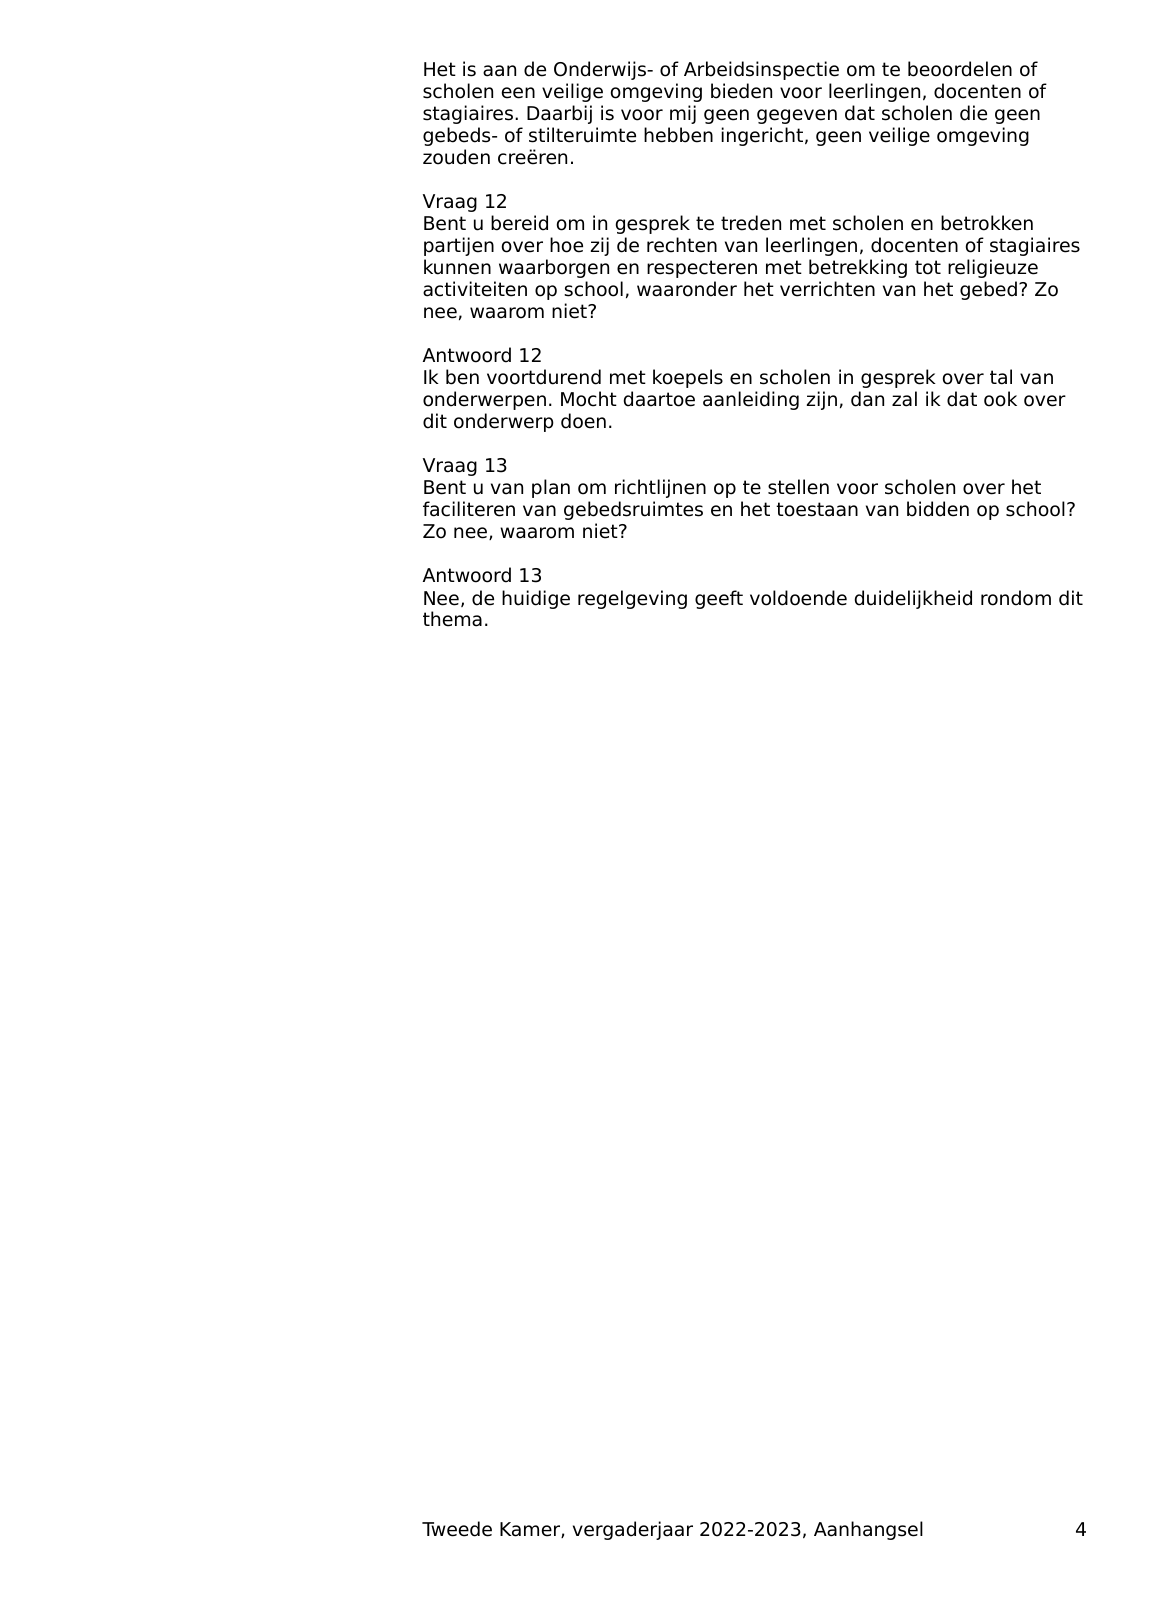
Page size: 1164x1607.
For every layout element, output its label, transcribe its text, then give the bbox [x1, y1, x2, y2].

text Nee, de huidige regelgeving geeft voldoende duidelijkheid rondom dit thema. [422, 587, 1087, 631]
text Vraag 12 [422, 191, 1087, 213]
text Bent u van plan om richtlijnen op te stellen voor scholen over het faciliteren van gebedsruimtes en het toestaan van bidden op school? Zo nee, waarom niet? [422, 477, 1087, 543]
text Bent u bereid om in gesprek te treden met scholen en betrokken partijen over hoe zij de rechten van leerlingen, docenten of stagiaires kunnen waarborgen en respecteren met betrekking tot religieuze activiteiten op school, waaronder het verrichten van het gebed? Zo nee, waarom niet? [422, 213, 1087, 323]
text Vraag 13 [422, 455, 1087, 477]
text Antwoord 12 [422, 345, 1087, 367]
text Antwoord 13 [422, 565, 1087, 587]
text Het is aan de Onderwijs- of Arbeidsinspectie om te beoordelen of scholen een veilige omgeving bieden voor leerlingen, docenten of stagiaires. Daarbij is voor mij geen gegeven dat scholen die geen gebeds- of stilteruimte hebben ingericht, geen veilige omgeving zouden creëren. [422, 59, 1087, 169]
text Ik ben voortdurend met koepels en scholen in gesprek over tal van onderwerpen. Mocht daartoe aanleiding zijn, dan zal ik dat ook over dit onderwerp doen. [422, 367, 1087, 433]
